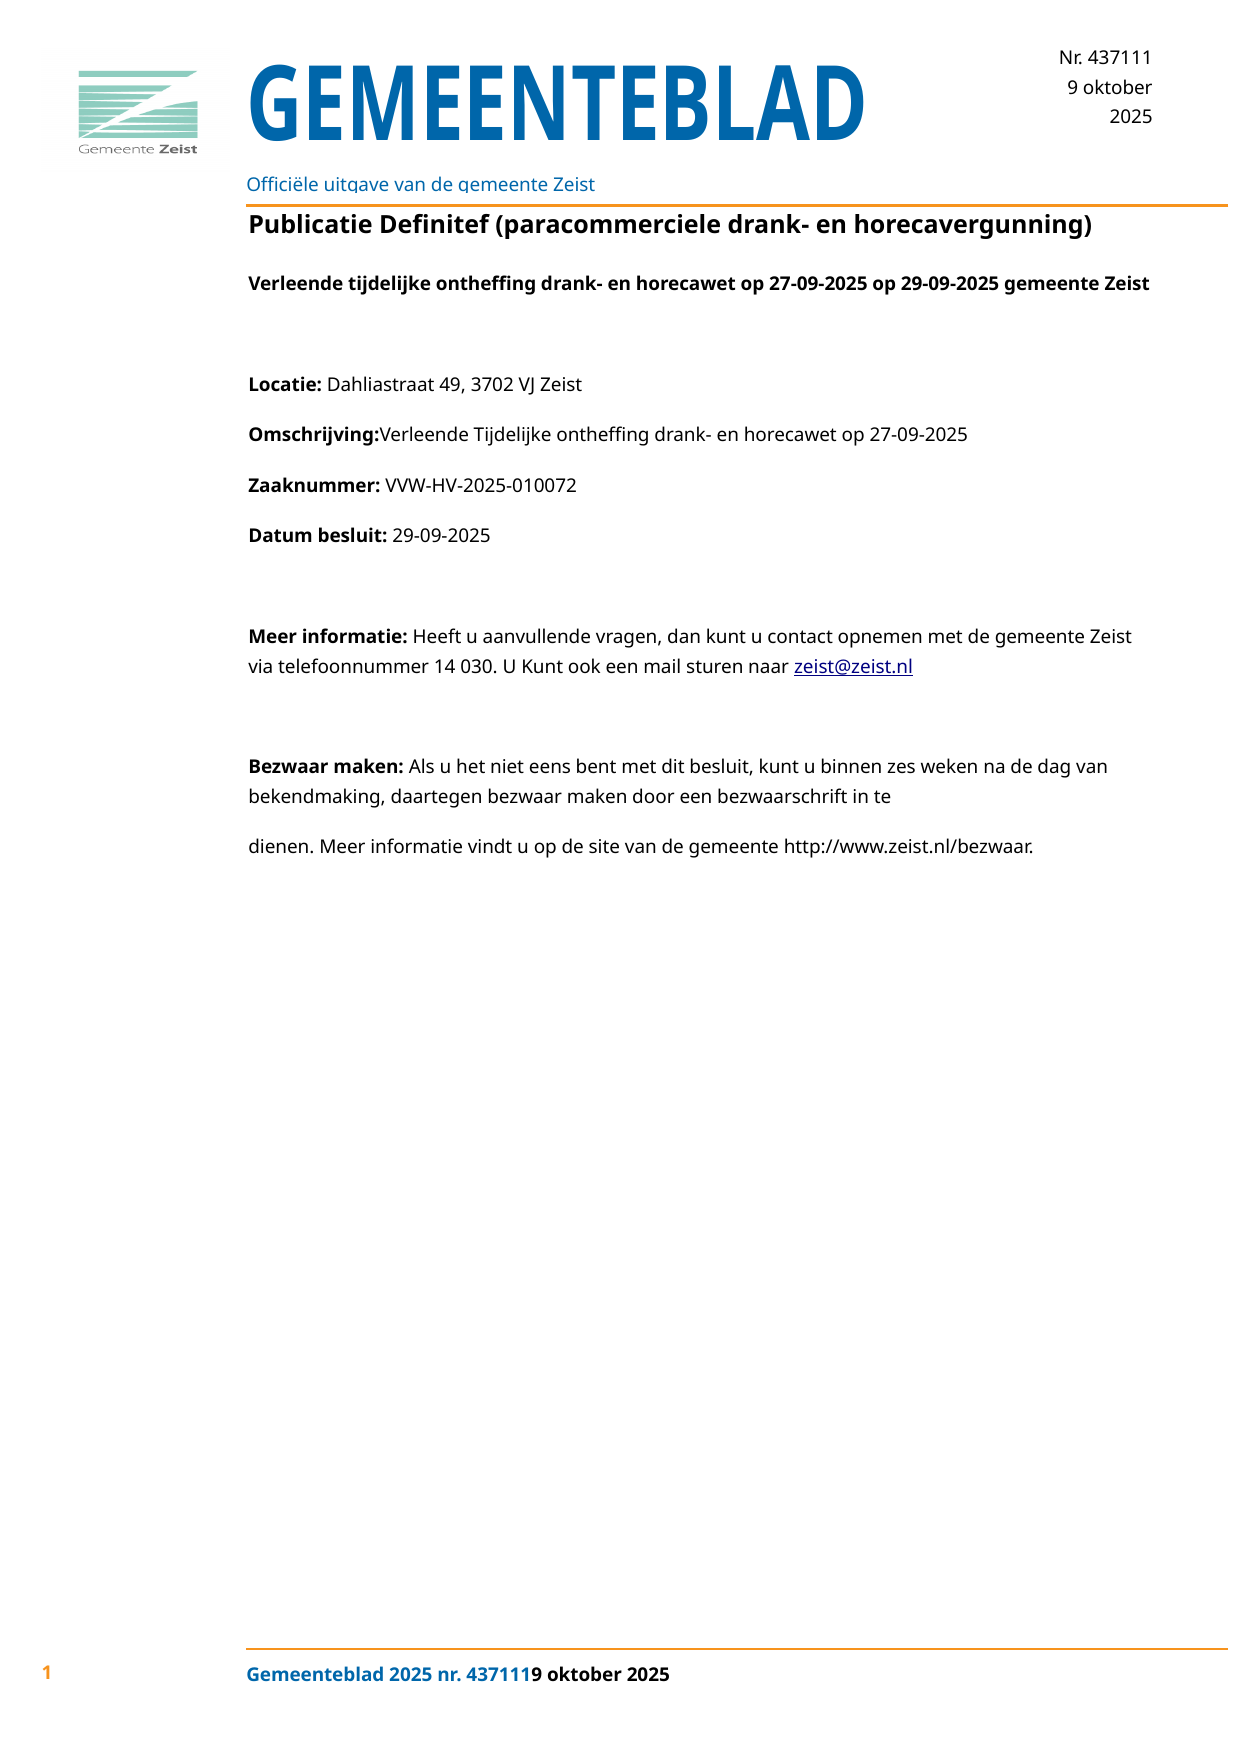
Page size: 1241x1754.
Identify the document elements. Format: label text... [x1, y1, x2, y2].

text Zaaknummer: VVW-HV-2025-010072 [248, 472, 1152, 498]
text dienen. Meer informatie vindt u op de site van de gemeente http://www.zeist.nl/bezwaar. [248, 834, 1152, 859]
text Publicatie Definitef (paracommerciele drank- en horecavergunning) [248, 207, 1152, 241]
text Meer informatie: Heeft u aanvullende vragen, dan kunt u contact opnemen met de gemeente Zeist via telefoonnummer 14 030. U Kunt ook een mail sturen naar zeist@zeist.nl [248, 623, 1152, 678]
text Verleende tijdelijke ontheffing drank- en horecawet op 27-09-2025 op 29-09-2025 gemeente Zeist [248, 270, 1152, 296]
text Bezwaar maken: Als u het niet eens bent met dit besluit, kunt u binnen zes weken na de dag van bekendmaking, daartegen bezwaar maken door een bezwaarschrift in te [248, 754, 1152, 809]
text Omschrijving:Verleende Tijdelijke ontheffing drank- en horecawet op 27-09-2025 [248, 422, 1152, 447]
text Datum besluit: 29-09-2025 [248, 522, 1152, 548]
text Locatie: Dahliastraat 49, 3702 VJ Zeist [248, 371, 1152, 397]
picture [41, 47, 231, 172]
